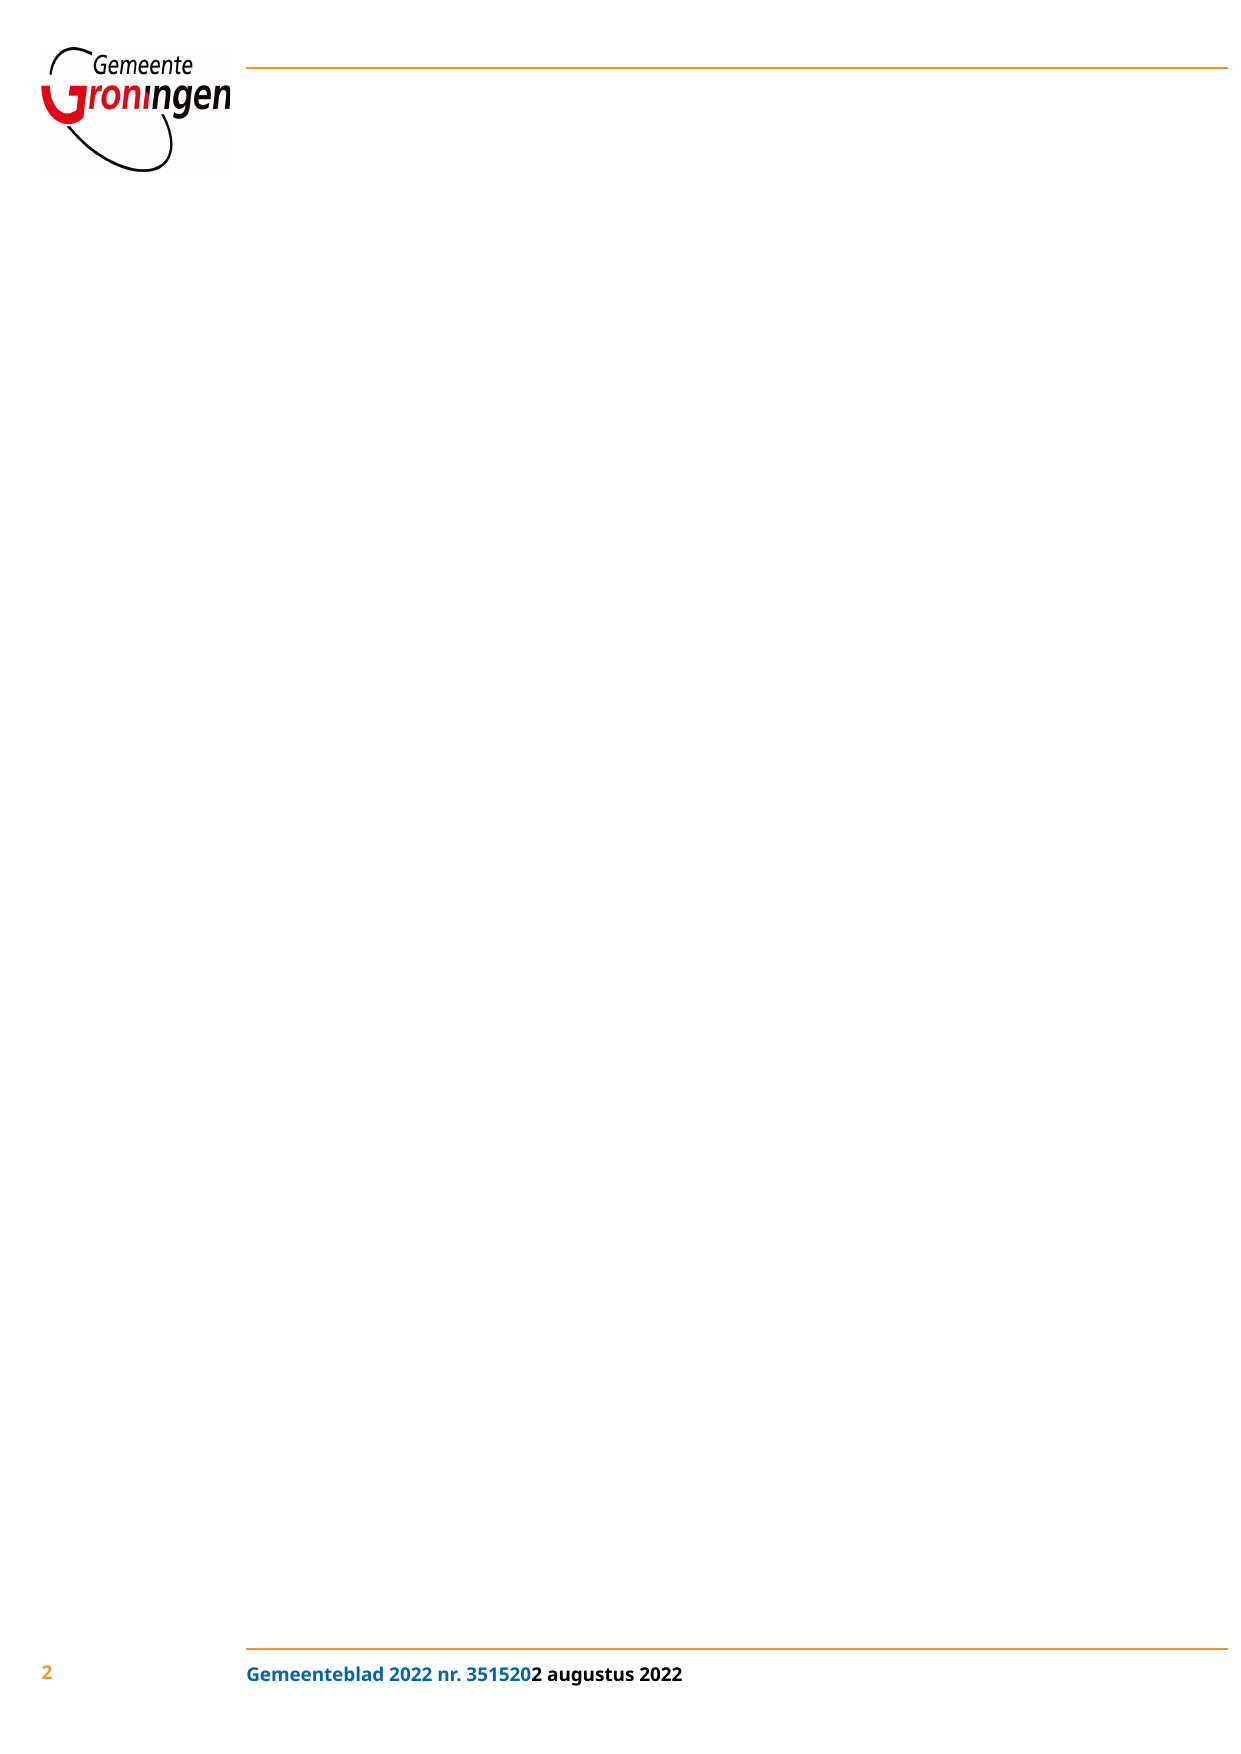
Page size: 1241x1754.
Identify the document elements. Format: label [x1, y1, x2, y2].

picture [41, 47, 231, 172]
